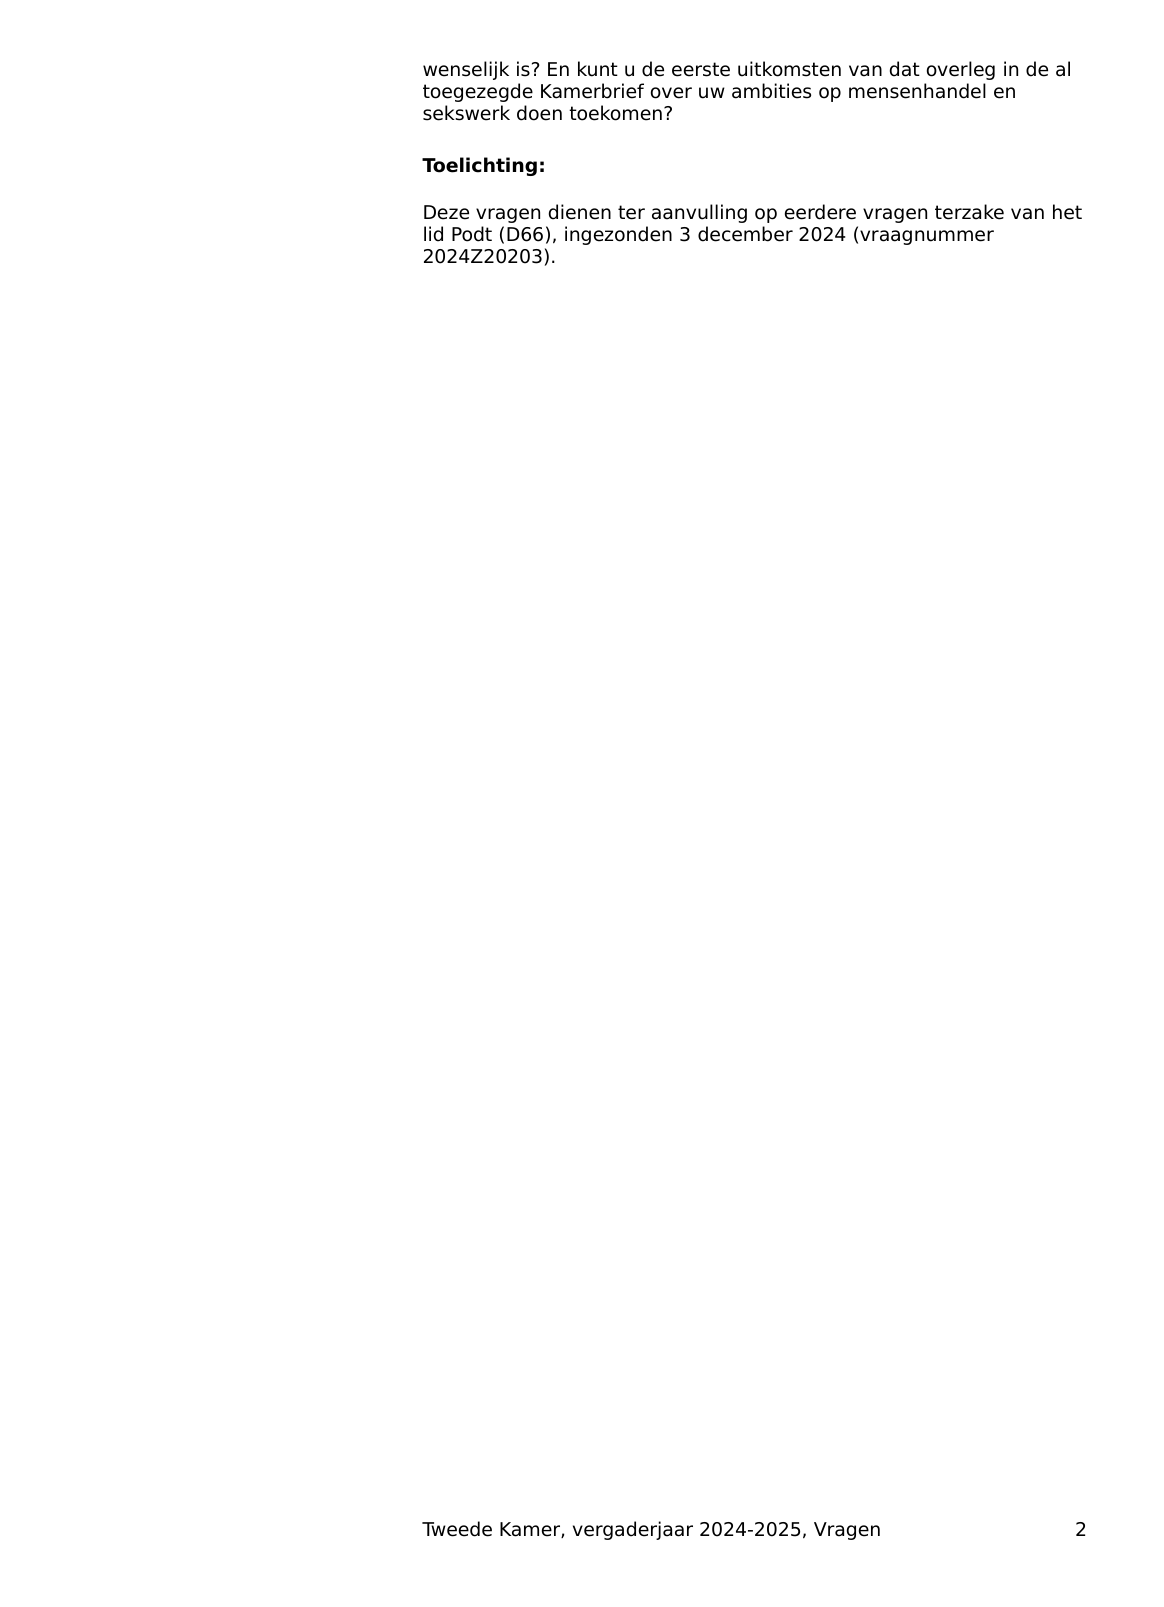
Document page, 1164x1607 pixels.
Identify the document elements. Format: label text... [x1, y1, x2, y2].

subtitle Toelichting: [422, 155, 1087, 177]
text Deze vragen dienen ter aanvulling op eerdere vragen terzake van het lid Podt (D66), ingezonden 3 december 2024 (vraagnummer 2024Z20203). [422, 202, 1087, 268]
text wenselijk is? En kunt u de eerste uitkomsten van dat overleg in de al toegezegde Kamerbrief over uw ambities op mensenhandel en sekswerk doen toekomen? [422, 59, 1087, 125]
